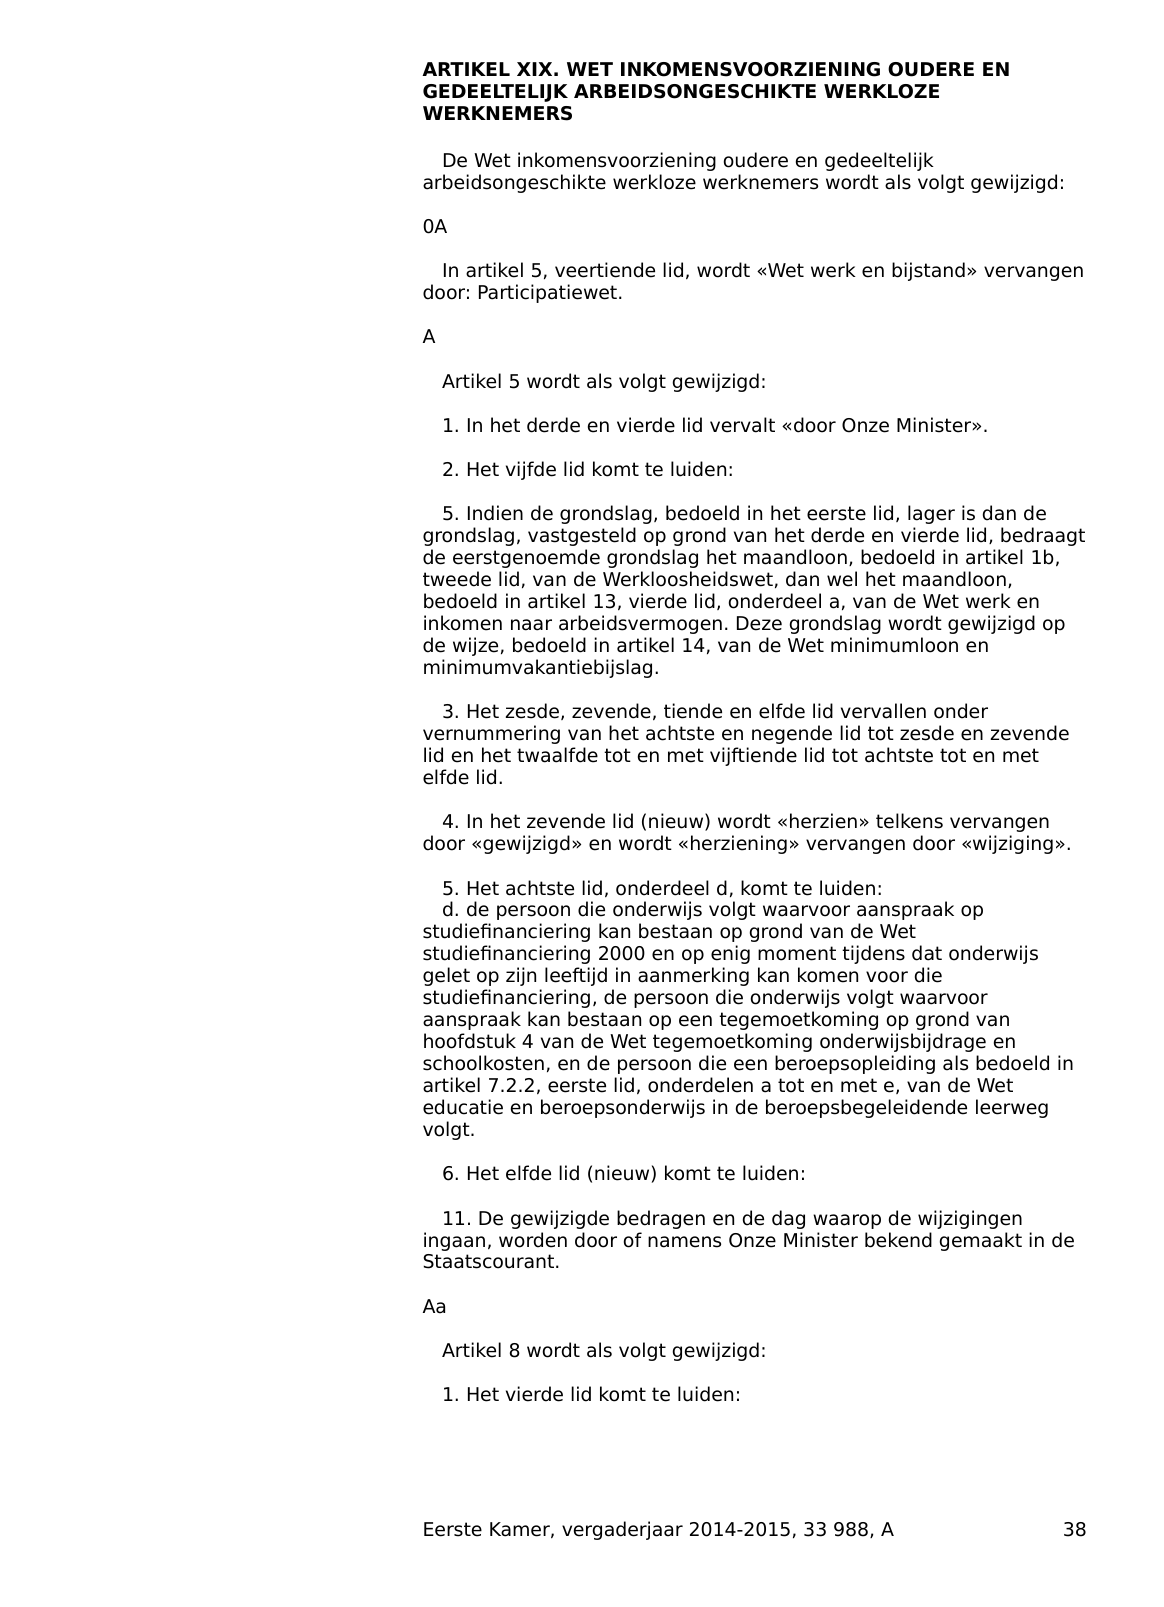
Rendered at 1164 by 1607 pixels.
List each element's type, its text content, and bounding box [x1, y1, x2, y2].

text Aa [422, 1296, 1087, 1318]
text Artikel 8 wordt als volgt gewijzigd: [422, 1340, 1087, 1362]
subtitle ARTIKEL XIX. WET INKOMENSVOORZIENING OUDERE EN GEDEELTELIJK ARBEIDSONGESCHIKTE WERKLOZE WERKNEMERS [422, 59, 1087, 125]
text 1. Het vierde lid komt te luiden: [422, 1384, 1087, 1406]
text 6. Het elfde lid (nieuw) komt te luiden: [422, 1163, 1087, 1185]
text 3. Het zesde, zevende, tiende en elfde lid vervallen onder vernummering van het achtste en negende lid tot zesde en zevende lid en het twaalfde tot en met vijftiende lid tot achtste tot en met elfde lid. [422, 701, 1087, 789]
text De Wet inkomensvoorziening oudere en gedeeltelijk arbeidsongeschikte werkloze werknemers wordt als volgt gewijzigd: [422, 150, 1087, 194]
text 11. De gewijzigde bedragen en de dag waarop de wijzigingen ingaan, worden door of namens Onze Minister bekend gemaakt in de Staatscourant. [422, 1207, 1087, 1273]
text A [422, 326, 1087, 348]
text 2. Het vijfde lid komt te luiden: [422, 459, 1087, 481]
text Artikel 5 wordt als volgt gewijzigd: [422, 371, 1087, 393]
text 0A [422, 216, 1087, 238]
text 5. Indien de grondslag, bedoeld in het eerste lid, lager is dan de grondslag, vastgesteld op grond van het derde en vierde lid, bedraagt de eerstgenoemde grondslag het maandloon, bedoeld in artikel 1b, tweede lid, van de Werkloosheidswet, dan wel het maandloon, bedoeld in artikel 13, vierde lid, onderdeel a, van de Wet werk en inkomen naar arbeidsvermogen. Deze grondslag wordt gewijzigd op de wijze, bedoeld in artikel 14, van de Wet minimumloon en minimumvakantiebijslag. [422, 503, 1087, 679]
text In artikel 5, veertiende lid, wordt «Wet werk en bijstand» vervangen door: Participatiewet. [422, 260, 1087, 304]
text d. de persoon die onderwijs volgt waarvoor aanspraak op studiefinanciering kan bestaan op grond van de Wet studiefinanciering 2000 en op enig moment tijdens dat onderwijs gelet op zijn leeftijd in aanmerking kan komen voor die studiefinanciering, de persoon die onderwijs volgt waarvoor aanspraak kan bestaan op een tegemoetkoming op grond van hoofdstuk 4 van de Wet tegemoetkoming onderwijsbijdrage en schoolkosten, en de persoon die een beroepsopleiding als bedoeld in artikel 7.2.2, eerste lid, onderdelen a tot en met e, van de Wet educatie en beroepsonderwijs in de beroepsbegeleidende leerweg volgt. [422, 899, 1087, 1141]
text 5. Het achtste lid, onderdeel d, komt te luiden: [422, 877, 1087, 899]
text 4. In het zevende lid (nieuw) wordt «herzien» telkens vervangen door «gewijzigd» en wordt «herziening» vervangen door «wijziging». [422, 811, 1087, 855]
text 1. In het derde en vierde lid vervalt «door Onze Minister». [422, 415, 1087, 437]
